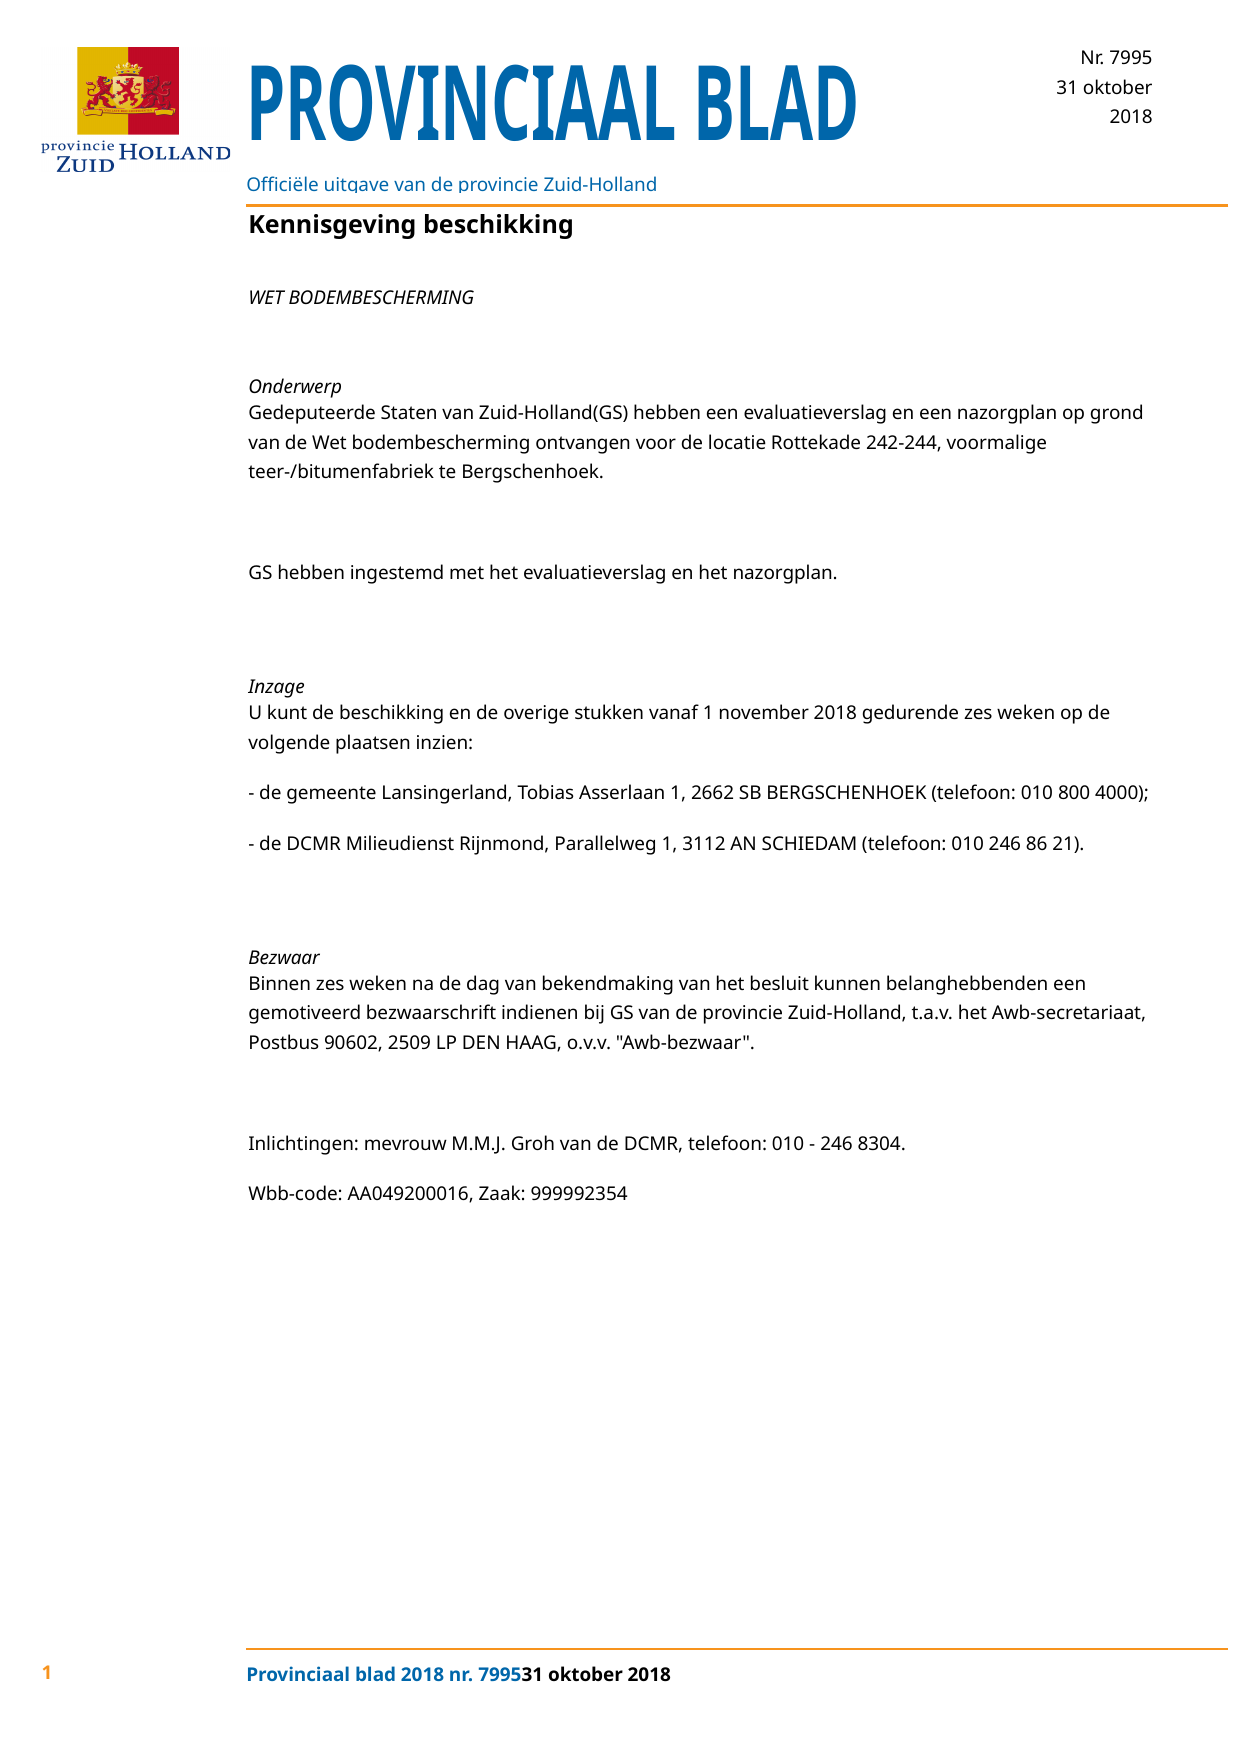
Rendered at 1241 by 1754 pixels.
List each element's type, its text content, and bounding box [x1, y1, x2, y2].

text WET BODEMBESCHERMING [248, 284, 1152, 309]
text Onderwerp [248, 373, 1152, 399]
text Inlichtingen: mevrouw M.M.J. Groh van de DCMR, telefoon: 010 - 246 8304. [248, 1130, 1152, 1156]
text - de DCMR Milieudienst Rijnmond, Parallelweg 1, 3112 AN SCHIEDAM (telefoon: 010 246 86 21). [248, 830, 1152, 856]
text GS hebben ingestemd met het evaluatieverslag en het nazorgplan. [248, 559, 1152, 585]
text Wbb-code: AA049200016, Zaak: 999992354 [248, 1180, 1152, 1206]
text - de gemeente Lansingerland, Tobias Asserlaan 1, 2662 SB BERGSCHENHOEK (telefoon: 010 800 4000); [248, 779, 1152, 805]
text Inzage [248, 674, 1152, 699]
text U kunt de beschikking en de overige stukken vanaf 1 november 2018 gedurende zes weken op de volgende plaatsen inzien: [248, 699, 1152, 755]
text Gedeputeerde Staten van Zuid-Holland(GS) hebben een evaluatieverslag en een nazorgplan op grond van de Wet bodembescherming ontvangen voor de locatie Rottekade 242-244, voormalige teer-/bitumenfabriek te Bergschenhoek. [248, 399, 1152, 484]
text Kennisgeving beschikking [248, 207, 1152, 241]
text Bezwaar [248, 944, 1152, 970]
text Binnen zes weken na de dag van bekendmaking van het besluit kunnen belanghebbenden een gemotiveerd bezwaarschrift indienen bij GS van de provincie Zuid-Holland, t.a.v. het Awb-secretariaat, Postbus 90602, 2509 LP DEN HAAG, o.v.v. "Awb-bezwaar". [248, 970, 1152, 1055]
picture [41, 47, 231, 172]
